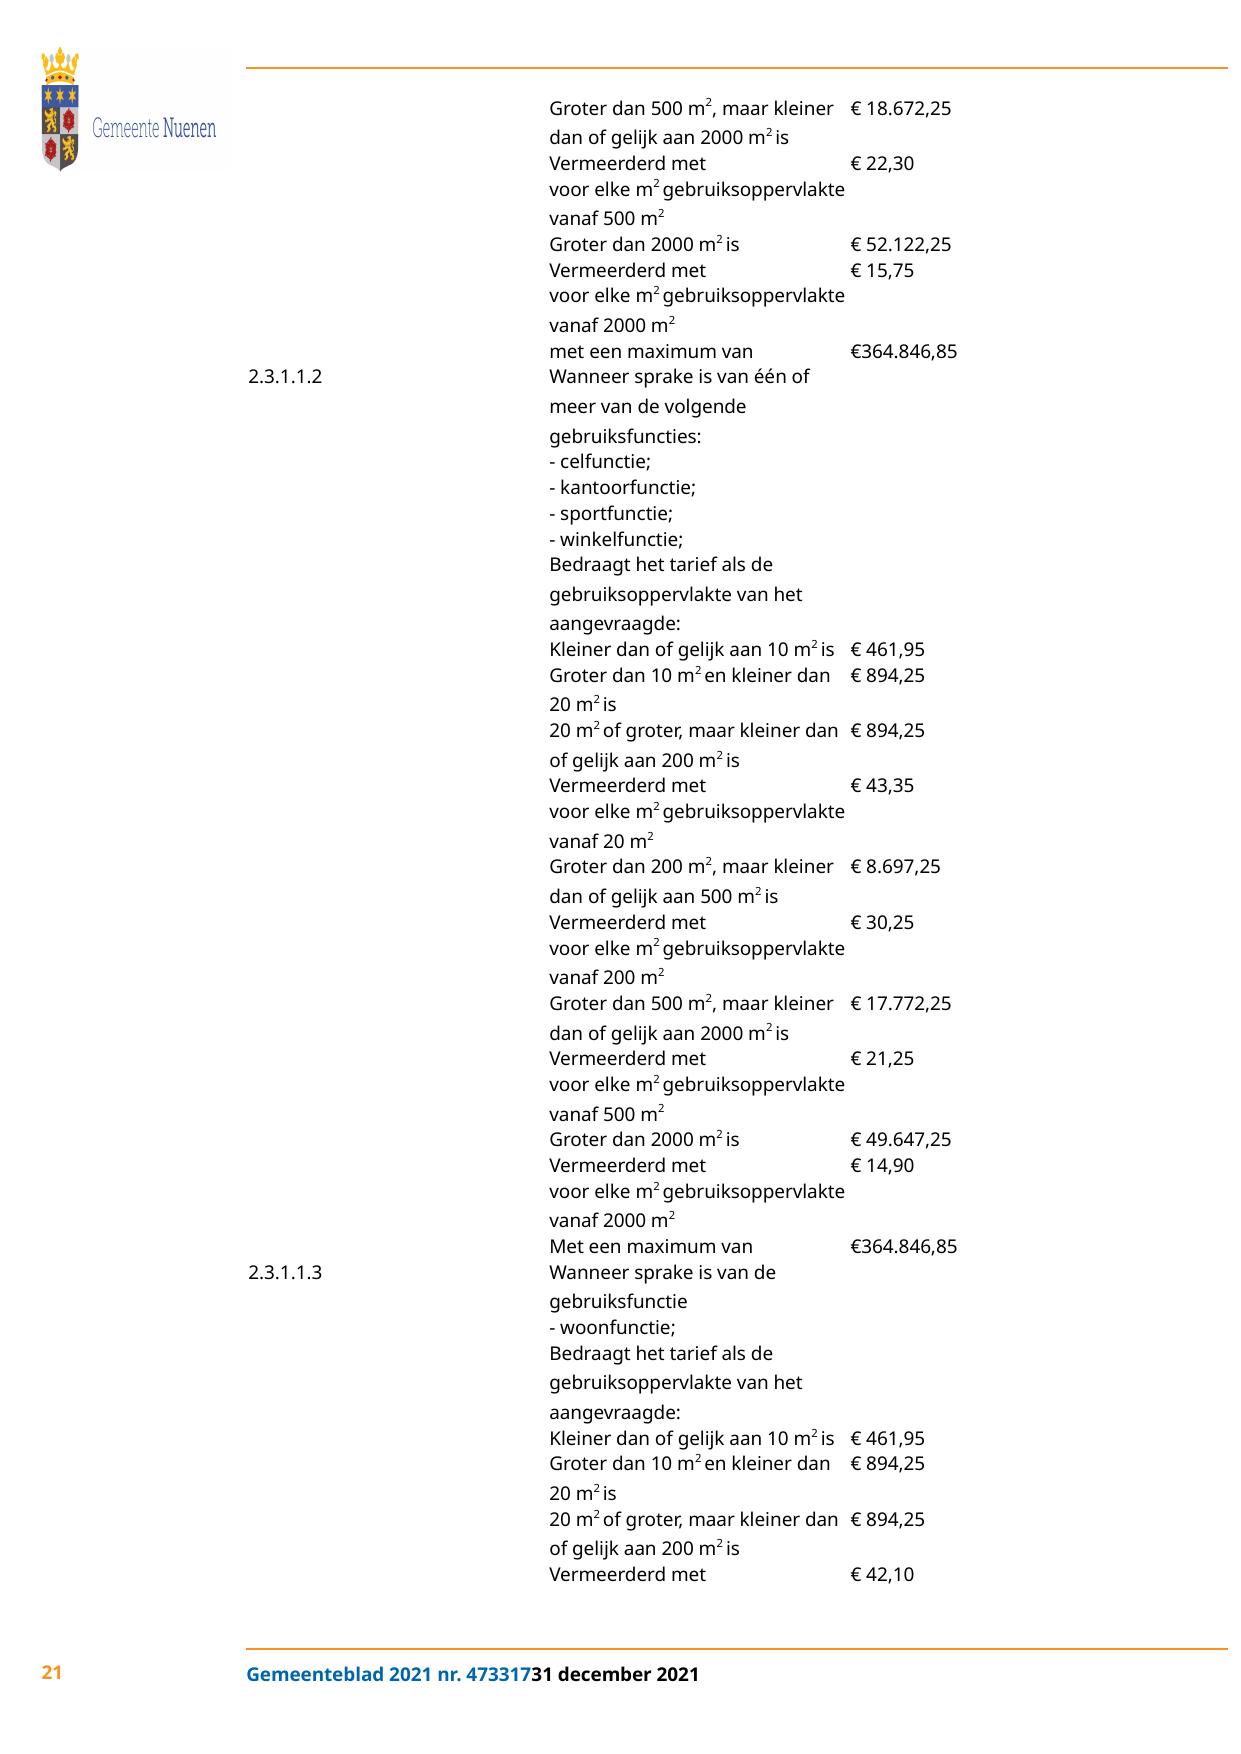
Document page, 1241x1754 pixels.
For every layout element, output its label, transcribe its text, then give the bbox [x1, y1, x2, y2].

table_cell [850, 1178, 1152, 1233]
table_cell [248, 718, 549, 773]
table_cell € 461,95 [850, 1425, 1152, 1451]
table_cell € 894,25 [850, 662, 1152, 717]
table_cell [248, 1071, 549, 1126]
table_cell - sportfunctie; [549, 500, 850, 526]
table_cell [248, 474, 549, 500]
table_cell [850, 500, 1152, 526]
table_cell [850, 1259, 1152, 1314]
table_cell [850, 449, 1152, 474]
table_cell [850, 1314, 1152, 1340]
table_cell [248, 662, 549, 717]
table_cell 20 m2 of groter, maar kleiner dan of gelijk aan 200 m2 is [549, 1506, 850, 1561]
table_cell € 21,25 [850, 1045, 1152, 1071]
table_cell €364.846,85 [850, 1233, 1152, 1259]
table_cell [248, 150, 549, 176]
table_cell € 22,30 [850, 150, 1152, 176]
table_cell [850, 551, 1152, 636]
table_cell [248, 1314, 549, 1340]
table_cell [248, 257, 549, 283]
table_cell Groter dan 500 m2, maar kleiner dan of gelijk aan 2000 m2 is [549, 990, 850, 1045]
table_cell - celfunctie; [549, 449, 850, 474]
table_cell [248, 935, 549, 990]
table_cell [248, 990, 549, 1045]
table_cell Vermeerderd met [549, 150, 850, 176]
table_cell 2.3.1.1.2 [248, 364, 549, 448]
table_cell voor elke m2 gebruiksoppervlakte vanaf 2000 m2 [549, 283, 850, 338]
table_cell € 894,25 [850, 1451, 1152, 1506]
table_cell € 42,10 [850, 1561, 1152, 1587]
table_cell [850, 1071, 1152, 1126]
table_cell met een maximum van [549, 338, 850, 364]
table_cell € 894,25 [850, 1506, 1152, 1561]
table_cell [248, 909, 549, 935]
table_cell [248, 1561, 549, 1587]
table_cell € 30,25 [850, 909, 1152, 935]
table_cell Bedraagt het tarief als de gebruiksoppervlakte van het aangevraagde: [549, 1340, 850, 1425]
table_cell € 17.772,25 [850, 990, 1152, 1045]
table_cell [248, 526, 549, 551]
table_cell [248, 338, 549, 364]
table_cell € 14,90 [850, 1152, 1152, 1178]
table_cell [850, 799, 1152, 854]
table_cell - woonfunctie; [549, 1314, 850, 1340]
table_cell Vermeerderd met [549, 257, 850, 283]
table_cell € 49.647,25 [850, 1126, 1152, 1152]
table_cell Groter dan 2000 m2 is [549, 1126, 850, 1152]
table_cell Vermeerderd met [549, 1561, 850, 1587]
table_cell [248, 500, 549, 526]
table_cell Vermeerderd met [549, 1045, 850, 1071]
table_cell [248, 1506, 549, 1561]
table_cell [850, 176, 1152, 231]
table_cell voor elke m2 gebruiksoppervlakte vanaf 20 m2 [549, 799, 850, 854]
table_cell [248, 449, 549, 474]
table_cell € 18.672,25 [850, 95, 1152, 150]
table_cell Wanneer sprake is van de gebruiksfunctie [549, 1259, 850, 1314]
table_cell Wanneer sprake is van één of meer van de volgende gebruiksfuncties: [549, 364, 850, 448]
table_cell [248, 551, 549, 636]
table_cell Groter dan 10 m2 en kleiner dan 20 m2 is [549, 1451, 850, 1506]
table_cell [850, 1340, 1152, 1425]
table_cell voor elke m2 gebruiksoppervlakte vanaf 500 m2 [549, 1071, 850, 1126]
table_cell € 52.122,25 [850, 231, 1152, 257]
table_cell [248, 1340, 549, 1425]
table_cell Groter dan 10 m2 en kleiner dan 20 m2 is [549, 662, 850, 717]
table_cell [850, 935, 1152, 990]
table_cell - kantoorfunctie; [549, 474, 850, 500]
table_cell € 15,75 [850, 257, 1152, 283]
table_cell [248, 95, 549, 150]
table_cell €364.846,85 [850, 338, 1152, 364]
table_cell Bedraagt het tarief als de gebruiksoppervlakte van het aangevraagde: [549, 551, 850, 636]
table_cell [248, 1045, 549, 1071]
table_cell Groter dan 200 m2, maar kleiner dan of gelijk aan 500 m2 is [549, 854, 850, 909]
table_cell Vermeerderd met [549, 1152, 850, 1178]
table_cell [248, 283, 549, 338]
table_cell 20 m2 of groter, maar kleiner dan of gelijk aan 200 m2 is [549, 718, 850, 773]
table_cell 2.3.1.1.3 [248, 1259, 549, 1314]
table_cell [248, 636, 549, 662]
table_cell [248, 231, 549, 257]
table_cell Kleiner dan of gelijk aan 10 m2 is [549, 1425, 850, 1451]
table_cell [248, 1178, 549, 1233]
table_cell [248, 1425, 549, 1451]
table_cell [850, 364, 1152, 448]
table_cell Vermeerderd met [549, 773, 850, 798]
table_cell [248, 176, 549, 231]
table_cell [248, 1126, 549, 1152]
table_cell € 8.697,25 [850, 854, 1152, 909]
table_cell [850, 283, 1152, 338]
table_cell [248, 799, 549, 854]
table_cell voor elke m2 gebruiksoppervlakte vanaf 2000 m2 [549, 1178, 850, 1233]
table_cell Groter dan 2000 m2 is [549, 231, 850, 257]
table_cell voor elke m2 gebruiksoppervlakte vanaf 500 m2 [549, 176, 850, 231]
picture [41, 47, 231, 172]
table_cell Groter dan 500 m2, maar kleiner dan of gelijk aan 2000 m2 is [549, 95, 850, 150]
table_cell € 43,35 [850, 773, 1152, 798]
table_cell € 894,25 [850, 718, 1152, 773]
table_cell € 461,95 [850, 636, 1152, 662]
table_cell [248, 1451, 549, 1506]
table_cell Vermeerderd met [549, 909, 850, 935]
table_cell Kleiner dan of gelijk aan 10 m2 is [549, 636, 850, 662]
table_cell Met een maximum van [549, 1233, 850, 1259]
table_cell [248, 1233, 549, 1259]
table_cell voor elke m2 gebruiksoppervlakte vanaf 200 m2 [549, 935, 850, 990]
table_cell - winkelfunctie; [549, 526, 850, 551]
table_cell [850, 474, 1152, 500]
table_cell [248, 1152, 549, 1178]
table_cell [248, 854, 549, 909]
table_cell [248, 773, 549, 798]
table_cell [850, 526, 1152, 551]
